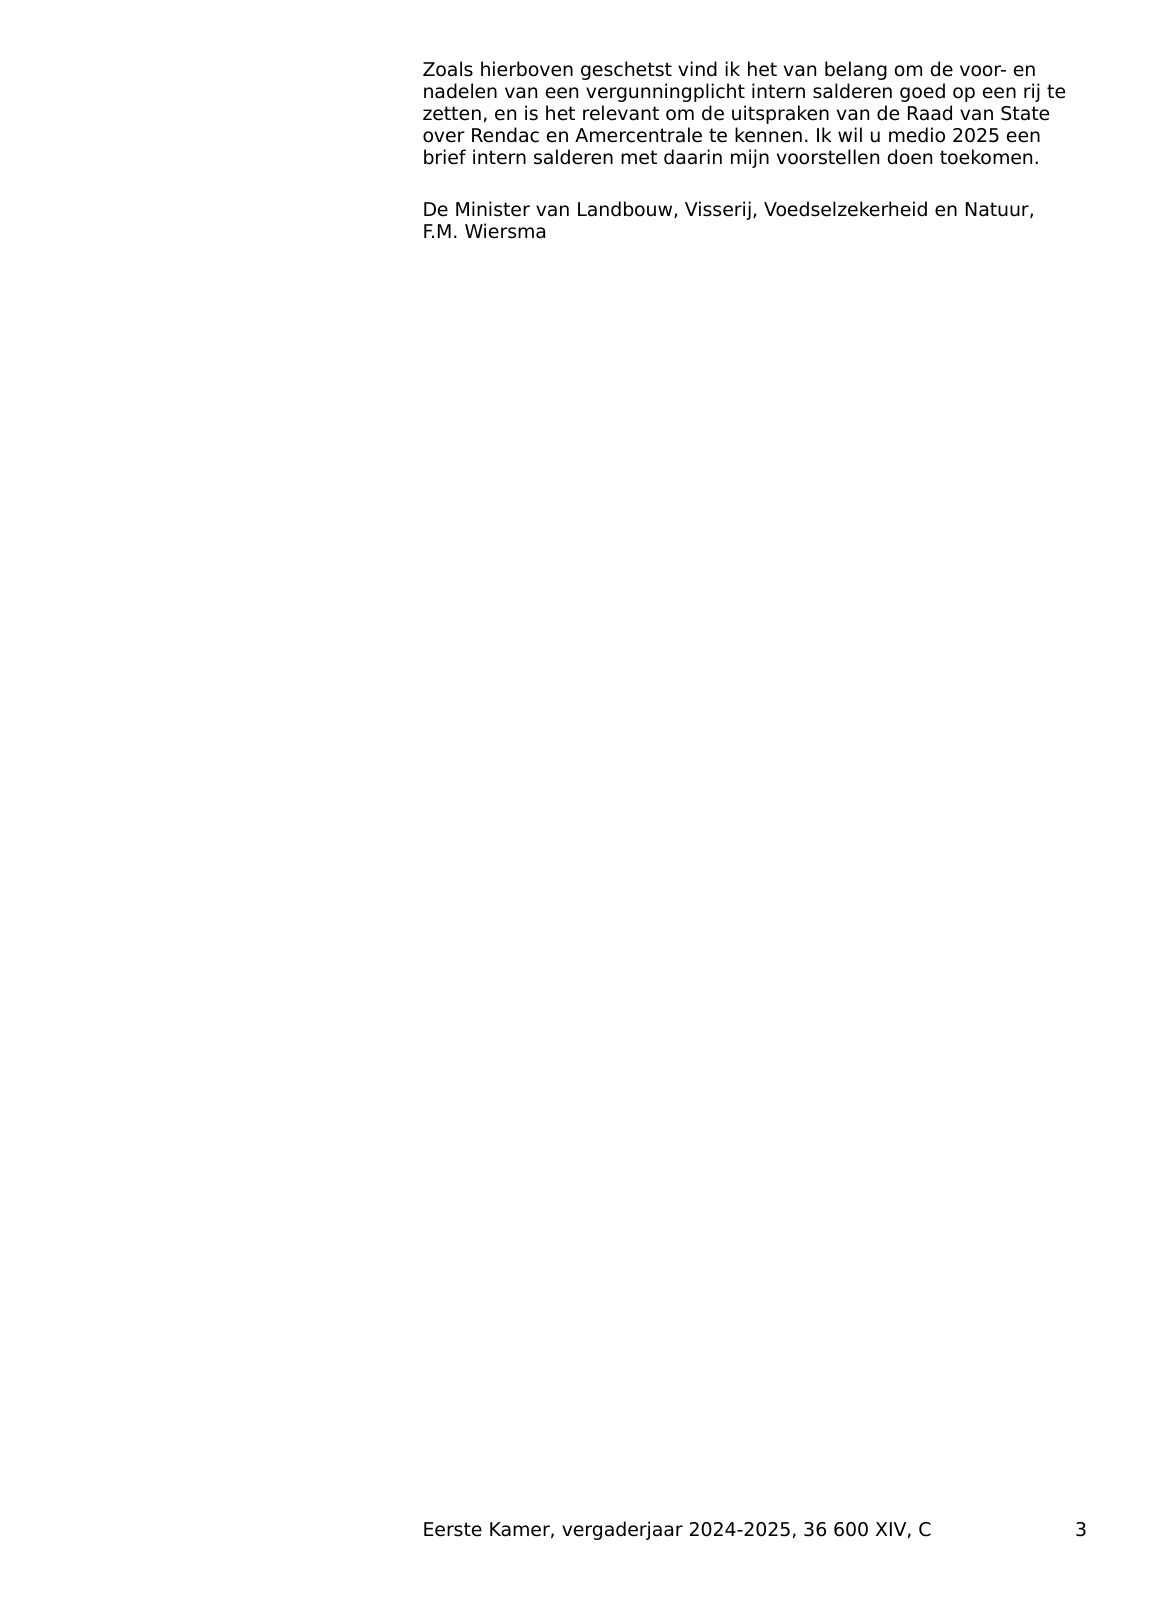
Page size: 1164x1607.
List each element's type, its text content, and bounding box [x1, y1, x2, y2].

text Zoals hierboven geschetst vind ik het van belang om de voor- en nadelen van een vergunningplicht intern salderen goed op een rij te zetten, en is het relevant om de uitspraken van de Raad van State over Rendac en Amercentrale te kennen. Ik wil u medio 2025 een brief intern salderen met daarin mijn voorstellen doen toekomen. [422, 59, 1087, 169]
text De Minister van Landbouw, Visserij, Voedselzekerheid en Natuur, F.M. Wiersma [422, 199, 1087, 243]
